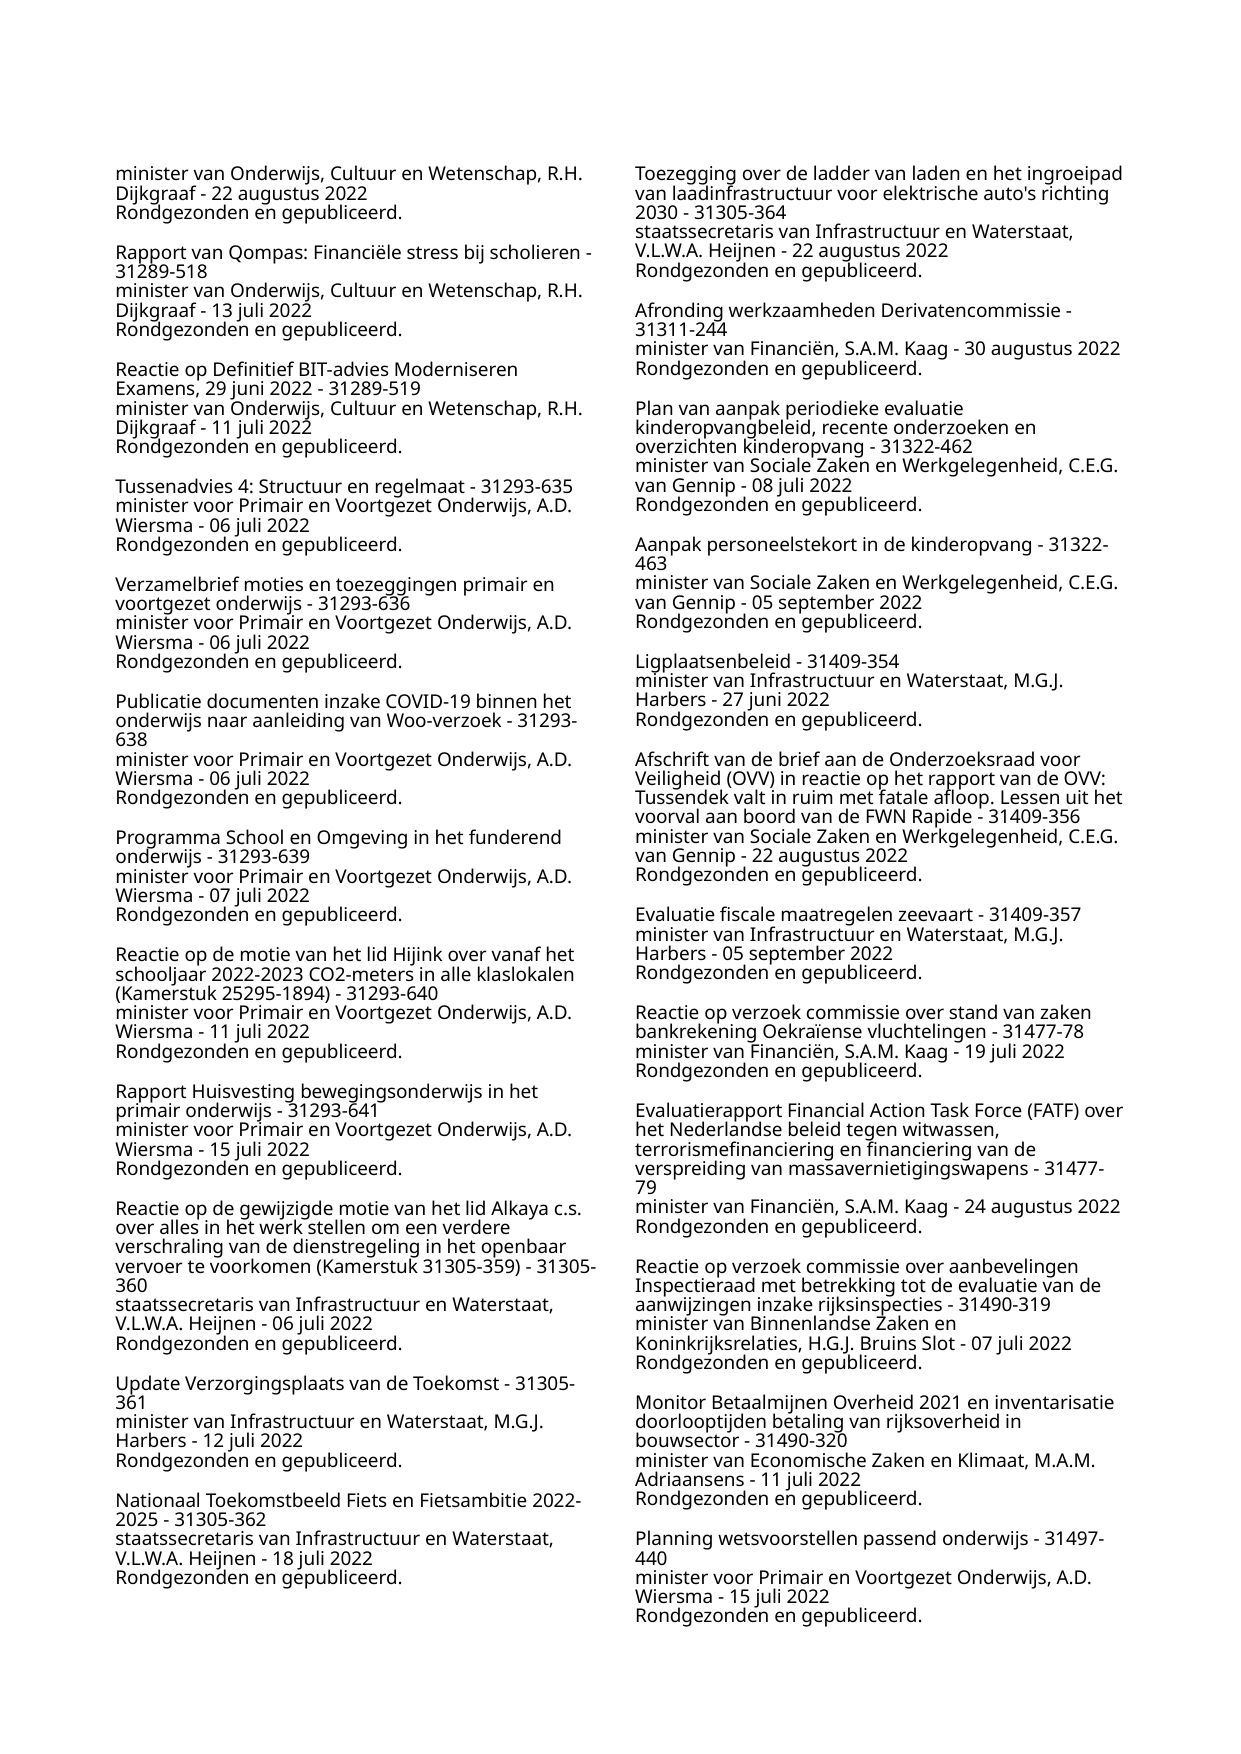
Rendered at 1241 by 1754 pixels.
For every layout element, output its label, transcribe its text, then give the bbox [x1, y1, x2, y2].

text Afschrift van de brief aan de Onderzoeksraad voor Veiligheid (OVV) in reactie op het rapport van de OVV: Tussendek valt in ruim met fatale afloop. Lessen uit het voorval aan boord van de FWN Rapide - 31409-356 [635, 751, 1125, 828]
text minister van Economische Zaken en Klimaat, M.A.M. Adriaansens - 11 juli 2022 [635, 1452, 1125, 1490]
text Rondgezonden en gepubliceerd. [115, 906, 605, 926]
text Rondgezonden en gepubliceerd. [115, 1569, 605, 1588]
text Afronding werkzaamheden Derivatencommissie - 31311-244 [635, 302, 1125, 340]
text staatssecretaris van Infrastructuur en Waterstaat, V.L.W.A. Heijnen - 22 augustus 2022 [635, 223, 1125, 262]
text staatssecretaris van Infrastructuur en Waterstaat, V.L.W.A. Heijnen - 18 juli 2022 [115, 1530, 605, 1569]
text minister van Infrastructuur en Waterstaat, M.G.J. Harbers - 12 juli 2022 [115, 1413, 605, 1452]
text Rondgezonden en gepubliceerd. [635, 1218, 1125, 1237]
text Rondgezonden en gepubliceerd. [635, 711, 1125, 730]
text Evaluatie fiscale maatregelen zeevaart - 31409-357 [635, 906, 1125, 926]
text Rondgezonden en gepubliceerd. [115, 438, 605, 457]
text minister van Sociale Zaken en Werkgelegenheid, C.E.G. van Gennip - 22 augustus 2022 [635, 828, 1125, 866]
text minister van Infrastructuur en Waterstaat, M.G.J. Harbers - 27 juni 2022 [635, 672, 1125, 711]
text minister van Binnenlandse Zaken en Koninkrijksrelaties, H.G.J. Bruins Slot - 07 juli 2022 [635, 1315, 1125, 1354]
text Rondgezonden en gepubliceerd. [635, 1490, 1125, 1509]
text Rondgezonden en gepubliceerd. [635, 1354, 1125, 1373]
text Evaluatierapport Financial Action Task Force (FATF) over het Nederlandse beleid tegen witwassen, terrorismefinanciering en financiering van de verspreiding van massavernietigingswapens - 31477-79 [635, 1102, 1125, 1198]
text Aanpak personeelstekort in de kinderopvang - 31322-463 [635, 536, 1125, 574]
text Programma School en Omgeving in het funderend onderwijs - 31293-639 [115, 829, 605, 868]
text Rondgezonden en gepubliceerd. [635, 1062, 1125, 1081]
text minister voor Primair en Voortgezet Onderwijs, A.D. Wiersma - 15 juli 2022 [635, 1569, 1125, 1607]
text Rondgezonden en gepubliceerd. [115, 321, 605, 340]
text Reactie op verzoek commissie over aanbevelingen Inspectieraad met betrekking tot de evaluatie van de aanwijzingen inzake rijksinspecties - 31490-319 [635, 1258, 1125, 1315]
text staatssecretaris van Infrastructuur en Waterstaat, V.L.W.A. Heijnen - 06 juli 2022 [115, 1296, 605, 1335]
text Rondgezonden en gepubliceerd. [635, 866, 1125, 886]
text minister van Sociale Zaken en Werkgelegenheid, C.E.G. van Gennip - 08 juli 2022 [635, 457, 1125, 496]
text minister van Onderwijs, Cultuur en Wetenschap, R.H. Dijkgraaf - 11 juli 2022 [115, 399, 605, 438]
text Rapport van Qompas: Financiële stress bij scholieren - 31289-518 [115, 244, 605, 282]
text Reactie op Definitief BIT-advies Moderniseren Examens, 29 juni 2022 - 31289-519 [115, 361, 605, 399]
text minister van Infrastructuur en Waterstaat, M.G.J. Harbers - 05 september 2022 [635, 926, 1125, 964]
text Nationaal Toekomstbeeld Fiets en Fietsambitie 2022-2025 - 31305-362 [115, 1492, 605, 1530]
text Rapport Huisvesting bewegingsonderwijs in het primair onderwijs - 31293-641 [115, 1083, 605, 1121]
text Rondgezonden en gepubliceerd. [635, 613, 1125, 632]
text minister van Onderwijs, Cultuur en Wetenschap, R.H. Dijkgraaf - 13 juli 2022 [115, 282, 605, 321]
text minister voor Primair en Voortgezet Onderwijs, A.D. Wiersma - 06 juli 2022 [115, 497, 605, 536]
text minister voor Primair en Voortgezet Onderwijs, A.D. Wiersma - 06 juli 2022 [115, 614, 605, 653]
text Rondgezonden en gepubliceerd. [635, 964, 1125, 983]
text Rondgezonden en gepubliceerd. [635, 359, 1125, 379]
text Publicatie documenten inzake COVID-19 binnen het onderwijs naar aanleiding van Woo-verzoek - 31293-638 [115, 693, 605, 751]
text Reactie op de motie van het lid Hijink over vanaf het schooljaar 2022-2023 CO2-meters in alle klaslokalen (Kamerstuk 25295-1894) - 31293-640 [115, 946, 605, 1004]
text Monitor Betaalmijnen Overheid 2021 en inventarisatie doorlooptijden betaling van rijksoverheid in bouwsector - 31490-320 [635, 1394, 1125, 1452]
text Verzamelbrief moties en toezeggingen primair en voortgezet onderwijs - 31293-636 [115, 576, 605, 614]
text Update Verzorgingsplaats van de Toekomst - 31305-361 [115, 1375, 605, 1413]
text Rondgezonden en gepubliceerd. [635, 496, 1125, 515]
text minister voor Primair en Voortgezet Onderwijs, A.D. Wiersma - 07 juli 2022 [115, 868, 605, 906]
text minister van Financiën, S.A.M. Kaag - 24 augustus 2022 [635, 1198, 1125, 1218]
text Tussenadvies 4: Structuur en regelmaat - 31293-635 [115, 478, 605, 497]
text minister voor Primair en Voortgezet Onderwijs, A.D. Wiersma - 11 juli 2022 [115, 1004, 605, 1043]
text Toezegging over de ladder van laden en het ingroeipad van laadinfrastructuur voor elektrische auto's richting 2030 - 31305-364 [635, 165, 1125, 223]
text minister voor Primair en Voortgezet Onderwijs, A.D. Wiersma - 15 juli 2022 [115, 1121, 605, 1160]
text Rondgezonden en gepubliceerd. [635, 1607, 1125, 1627]
text Rondgezonden en gepubliceerd. [115, 1452, 605, 1471]
text minister van Financiën, S.A.M. Kaag - 30 augustus 2022 [635, 340, 1125, 359]
text Rondgezonden en gepubliceerd. [115, 204, 605, 223]
text Rondgezonden en gepubliceerd. [115, 789, 605, 808]
text minister van Sociale Zaken en Werkgelegenheid, C.E.G. van Gennip - 05 september 2022 [635, 574, 1125, 613]
text minister voor Primair en Voortgezet Onderwijs, A.D. Wiersma - 06 juli 2022 [115, 751, 605, 789]
text Reactie op verzoek commissie over stand van zaken bankrekening Oekraïense vluchtelingen - 31477-78 [635, 1004, 1125, 1043]
text Rondgezonden en gepubliceerd. [115, 536, 605, 555]
text Rondgezonden en gepubliceerd. [635, 262, 1125, 281]
text Rondgezonden en gepubliceerd. [115, 653, 605, 672]
text Rondgezonden en gepubliceerd. [115, 1335, 605, 1354]
text minister van Onderwijs, Cultuur en Wetenschap, R.H. Dijkgraaf - 22 augustus 2022 [115, 165, 605, 204]
text Ligplaatsenbeleid - 31409-354 [635, 653, 1125, 672]
text Plan van aanpak periodieke evaluatie kinderopvangbeleid, recente onderzoeken en overzichten kinderopvang - 31322-462 [635, 399, 1125, 457]
text Rondgezonden en gepubliceerd. [115, 1043, 605, 1062]
text Reactie op de gewijzigde motie van het lid Alkaya c.s. over alles in het werk stellen om een verdere verschraling van de dienstregeling in het openbaar vervoer te voorkomen (Kamerstuk 31305-359) - 31305-360 [115, 1200, 605, 1296]
text Rondgezonden en gepubliceerd. [115, 1160, 605, 1179]
text Planning wetsvoorstellen passend onderwijs - 31497-440 [635, 1530, 1125, 1569]
text minister van Financiën, S.A.M. Kaag - 19 juli 2022 [635, 1043, 1125, 1062]
